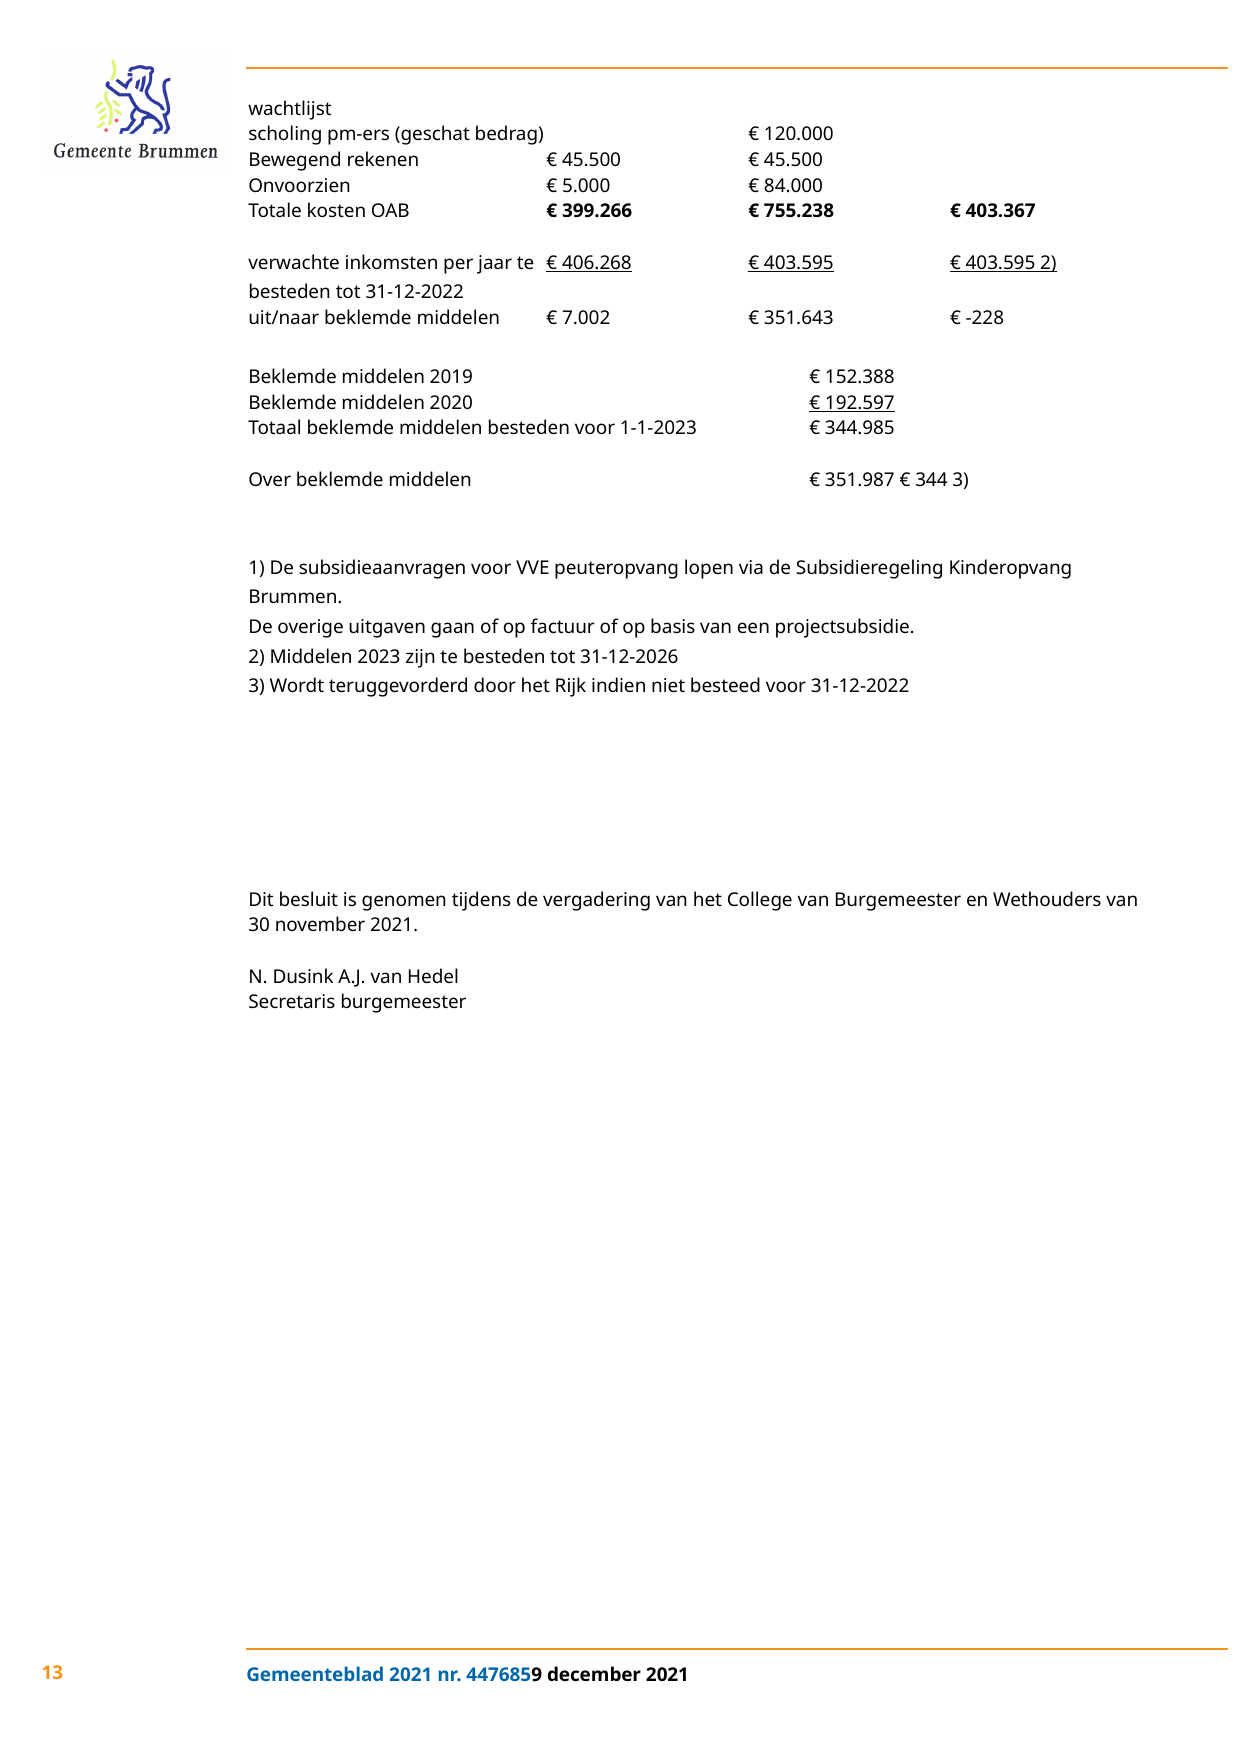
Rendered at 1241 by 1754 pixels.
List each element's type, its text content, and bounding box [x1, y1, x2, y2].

table_cell scholing pm-ers (geschat bedrag) [248, 121, 546, 146]
table_cell € 7.002 [546, 305, 748, 330]
table_cell verwachte inkomsten per jaar te besteden tot 31-12-2022 [248, 249, 546, 304]
table_cell [950, 121, 1152, 146]
text Secretaris burgemeester [248, 989, 1152, 1014]
table_cell Bewegend rekenen [248, 146, 546, 172]
table_cell wachtlijst [248, 95, 546, 121]
table_cell [546, 95, 748, 121]
table_cell € 403.595 2) [950, 249, 1152, 304]
table_cell Beklemde middelen 2020 [248, 389, 809, 414]
table_cell Totale kosten OAB [248, 198, 546, 223]
text N. Dusink A.J. van Hedel [248, 963, 1152, 989]
table_cell [748, 95, 950, 121]
table_cell € -228 [950, 305, 1152, 330]
table_cell [248, 224, 546, 249]
table_cell € 351.987 € 344 3) [809, 466, 1152, 492]
table_cell € 351.643 [748, 305, 950, 330]
table_cell Onvoorzien [248, 172, 546, 198]
table_header Beklemde middelen 2019 [248, 363, 809, 389]
table_cell € 399.266 [546, 198, 748, 223]
table_cell € 406.268 [546, 249, 748, 304]
table_cell [950, 146, 1152, 172]
table_cell [950, 95, 1152, 121]
picture [41, 47, 231, 172]
table_cell [248, 440, 809, 466]
table_cell € 192.597 [809, 389, 1152, 414]
table_cell € 403.367 [950, 198, 1152, 223]
text 1) De subsidieaanvragen voor VVE peuteropvang lopen via de Subsidieregeling Kinderopvang Brummen. [248, 554, 1152, 609]
table_cell € 5.000 [546, 172, 748, 198]
table_header € 152.388 [809, 363, 1152, 389]
table_cell € 120.000 [748, 121, 950, 146]
table_cell [748, 224, 950, 249]
text De overige uitgaven gaan of op factuur of op basis van een projectsubsidie. [248, 613, 1152, 639]
table_cell Totaal beklemde middelen besteden voor 1-1-2023 [248, 415, 809, 440]
table_cell [950, 172, 1152, 198]
table_cell [809, 440, 1152, 466]
table_cell [546, 224, 748, 249]
table_cell [546, 121, 748, 146]
table_cell € 344.985 [809, 415, 1152, 440]
table_cell € 45.500 [748, 146, 950, 172]
table_cell € 45.500 [546, 146, 748, 172]
text 2) Middelen 2023 zijn te besteden tot 31-12-2026 [248, 643, 1152, 669]
table_cell € 403.595 [748, 249, 950, 304]
table_cell Over beklemde middelen [248, 466, 809, 492]
text 3) Wordt teruggevorderd door het Rijk indien niet besteed voor 31-12-2022 [248, 672, 1152, 698]
table_cell € 755.238 [748, 198, 950, 223]
text Dit besluit is genomen tijdens de vergadering van het College van Burgemeester en Wethouders van 30 november 2021. [248, 886, 1152, 937]
table_cell uit/naar beklemde middelen [248, 305, 546, 330]
table_cell € 84.000 [748, 172, 950, 198]
table_cell [950, 224, 1152, 249]
